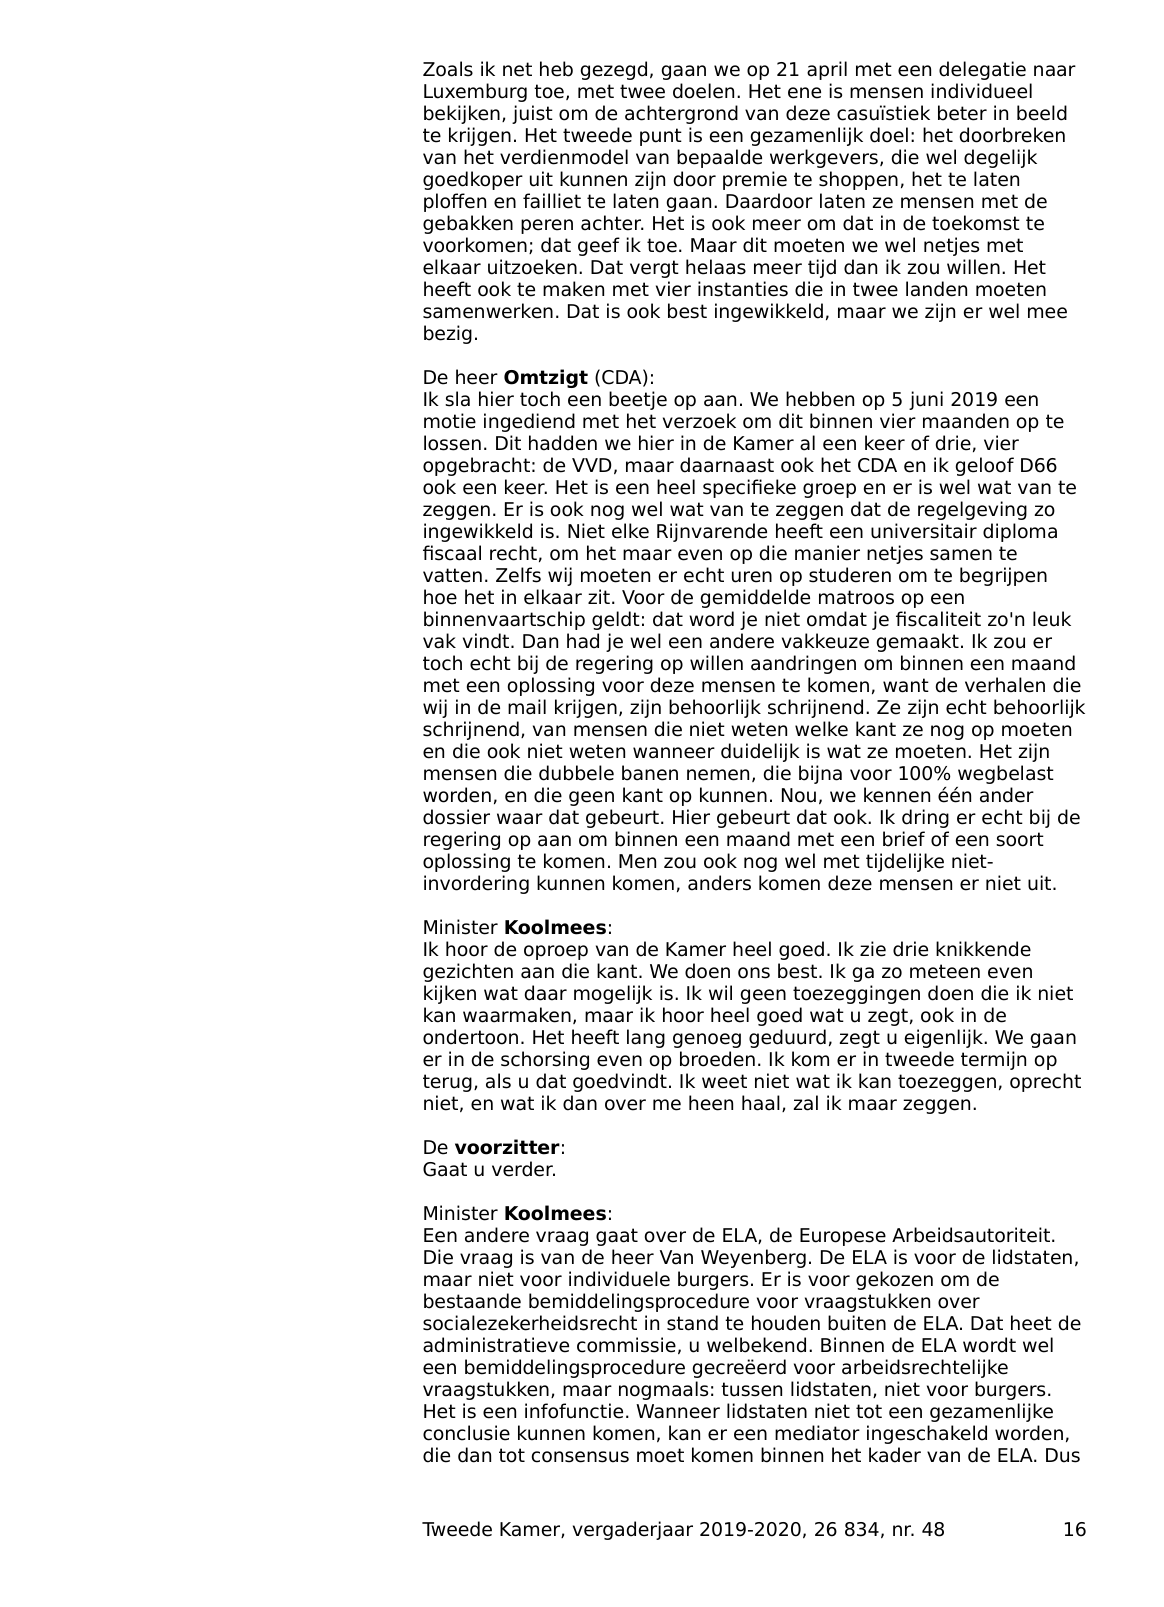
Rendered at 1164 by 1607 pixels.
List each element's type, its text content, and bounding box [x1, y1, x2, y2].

text Gaat u verder. [422, 1159, 1087, 1181]
text De heer Omtzigt (CDA): [422, 367, 1087, 389]
text De voorzitter: [422, 1137, 1087, 1159]
text Minister Koolmees: [422, 1203, 1087, 1225]
text Minister Koolmees: [422, 917, 1087, 939]
text Ik hoor de oproep van de Kamer heel goed. Ik zie drie knikkende gezichten aan die kant. We doen ons best. Ik ga zo meteen even kijken wat daar mogelijk is. Ik wil geen toezeggingen doen die ik niet kan waarmaken, maar ik hoor heel goed wat u zegt, ook in de ondertoon. Het heeft lang genoeg geduurd, zegt u eigenlijk. We gaan er in de schorsing even op broeden. Ik kom er in tweede termijn op terug, als u dat goedvindt. Ik weet niet wat ik kan toezeggen, oprecht niet, en wat ik dan over me heen haal, zal ik maar zeggen. [422, 939, 1087, 1114]
text Een andere vraag gaat over de ELA, de Europese Arbeidsautoriteit. Die vraag is van de heer Van Weyenberg. De ELA is voor de lidstaten, maar niet voor individuele burgers. Er is voor gekozen om de bestaande bemiddelingsprocedure voor vraagstukken over socialezekerheidsrecht in stand te houden buiten de ELA. Dat heet de administratieve commissie, u welbekend. Binnen de ELA wordt wel een bemiddelingsprocedure gecreëerd voor arbeidsrechtelijke vraagstukken, maar nogmaals: tussen lidstaten, niet voor burgers. Het is een infofunctie. Wanneer lidstaten niet tot een gezamenlijke conclusie kunnen komen, kan er een mediator ingeschakeld worden, die dan tot consensus moet komen binnen het kader van de ELA. Dus [422, 1225, 1087, 1467]
text Zoals ik net heb gezegd, gaan we op 21 april met een delegatie naar Luxemburg toe, met twee doelen. Het ene is mensen individueel bekijken, juist om de achtergrond van deze casuïstiek beter in beeld te krijgen. Het tweede punt is een gezamenlijk doel: het doorbreken van het verdienmodel van bepaalde werkgevers, die wel degelijk goedkoper uit kunnen zijn door premie te shoppen, het te laten ploffen en failliet te laten gaan. Daardoor laten ze mensen met de gebakken peren achter. Het is ook meer om dat in de toekomst te voorkomen; dat geef ik toe. Maar dit moeten we wel netjes met elkaar uitzoeken. Dat vergt helaas meer tijd dan ik zou willen. Het heeft ook te maken met vier instanties die in twee landen moeten samenwerken. Dat is ook best ingewikkeld, maar we zijn er wel mee bezig. [422, 59, 1087, 345]
text Ik sla hier toch een beetje op aan. We hebben op 5 juni 2019 een motie ingediend met het verzoek om dit binnen vier maanden op te lossen. Dit hadden we hier in de Kamer al een keer of drie, vier opgebracht: de VVD, maar daarnaast ook het CDA en ik geloof D66 ook een keer. Het is een heel specifieke groep en er is wel wat van te zeggen. Er is ook nog wel wat van te zeggen dat de regelgeving zo ingewikkeld is. Niet elke Rijnvarende heeft een universitair diploma fiscaal recht, om het maar even op die manier netjes samen te vatten. Zelfs wij moeten er echt uren op studeren om te begrijpen hoe het in elkaar zit. Voor de gemiddelde matroos op een binnenvaartschip geldt: dat word je niet omdat je fiscaliteit zo'n leuk vak vindt. Dan had je wel een andere vakkeuze gemaakt. Ik zou er toch echt bij de regering op willen aandringen om binnen een maand met een oplossing voor deze mensen te komen, want de verhalen die wij in de mail krijgen, zijn behoorlijk schrijnend. Ze zijn echt behoorlijk schrijnend, van mensen die niet weten welke kant ze nog op moeten en die ook niet weten wanneer duidelijk is wat ze moeten. Het zijn mensen die dubbele banen nemen, die bijna voor 100% wegbelast worden, en die geen kant op kunnen. Nou, we kennen één ander dossier waar dat gebeurt. Hier gebeurt dat ook. Ik dring er echt bij de regering op aan om binnen een maand met een brief of een soort oplossing te komen. Men zou ook nog wel met tijdelijke niet-invordering kunnen komen, anders komen deze mensen er niet uit. [422, 389, 1087, 894]
